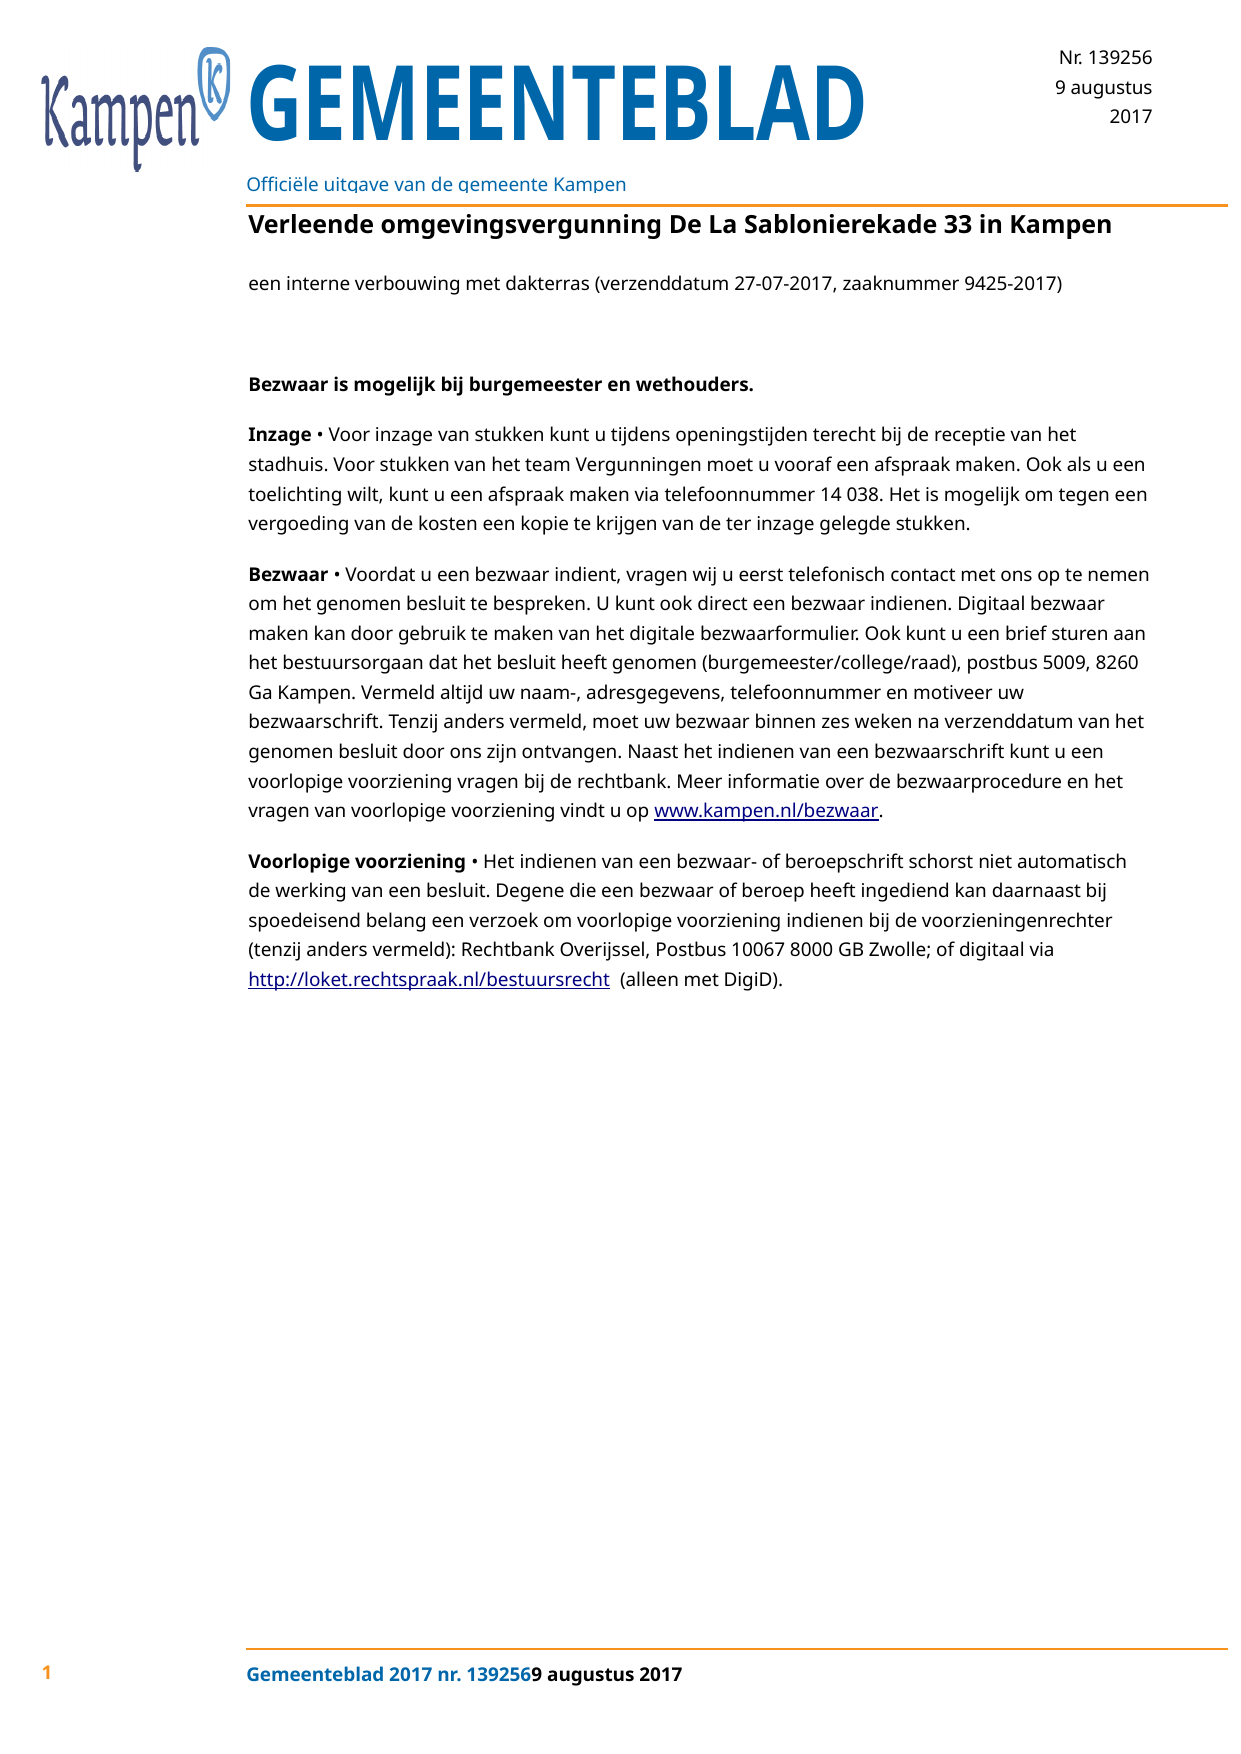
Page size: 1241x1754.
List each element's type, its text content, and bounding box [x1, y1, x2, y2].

text Bezwaar is mogelijk bij burgemeester en wethouders. [248, 371, 1152, 397]
text een interne verbouwing met dakterras (verzenddatum 27-07-2017, zaaknummer 9425-2017) [248, 270, 1152, 296]
text Verleende omgevingsvergunning De La Sablonierekade 33 in Kampen [248, 207, 1152, 241]
picture [41, 47, 231, 172]
text Voorlopige voorziening • Het indienen van een bezwaar- of beroepschrift schorst niet automatisch de werking van een besluit. Degene die een bezwaar of beroep heeft ingediend kan daarnaast bij spoedeisend belang een verzoek om voorlopige voorziening indienen bij de voorzieningenrechter (tenzij anders vermeld): Rechtbank Overijssel, Postbus 10067 8000 GB Zwolle; of digitaal via http://loket.rechtspraak.nl/bestuursrecht (alleen met DigiD). [248, 848, 1152, 992]
text Bezwaar • Voordat u een bezwaar indient, vragen wij u eerst telefonisch contact met ons op te nemen om het genomen besluit te bespreken. U kunt ook direct een bezwaar indienen. Digitaal bezwaar maken kan door gebruik te maken van het digitale bezwaarformulier. Ook kunt u een brief sturen aan het bestuursorgaan dat het besluit heeft genomen (burgemeester/college/raad), postbus 5009, 8260 Ga Kampen. Vermeld altijd uw naam-, adresgegevens, telefoonnummer en motiveer uw bezwaarschrift. Tenzij anders vermeld, moet uw bezwaar binnen zes weken na verzenddatum van het genomen besluit door ons zijn ontvangen. Naast het indienen van een bezwaarschrift kunt u een voorlopige voorziening vragen bij de rechtbank. Meer informatie over de bezwaarprocedure en het vragen van voorlopige voorziening vindt u op www.kampen.nl/bezwaar. [248, 561, 1152, 823]
text Inzage • Voor inzage van stukken kunt u tijdens openingstijden terecht bij de receptie van het stadhuis. Voor stukken van het team Vergunningen moet u vooraf een afspraak maken. Ook als u een toelichting wilt, kunt u een afspraak maken via telefoonnummer 14 038. Het is mogelijk om tegen een vergoeding van de kosten een kopie te krijgen van de ter inzage gelegde stukken. [248, 422, 1152, 536]
